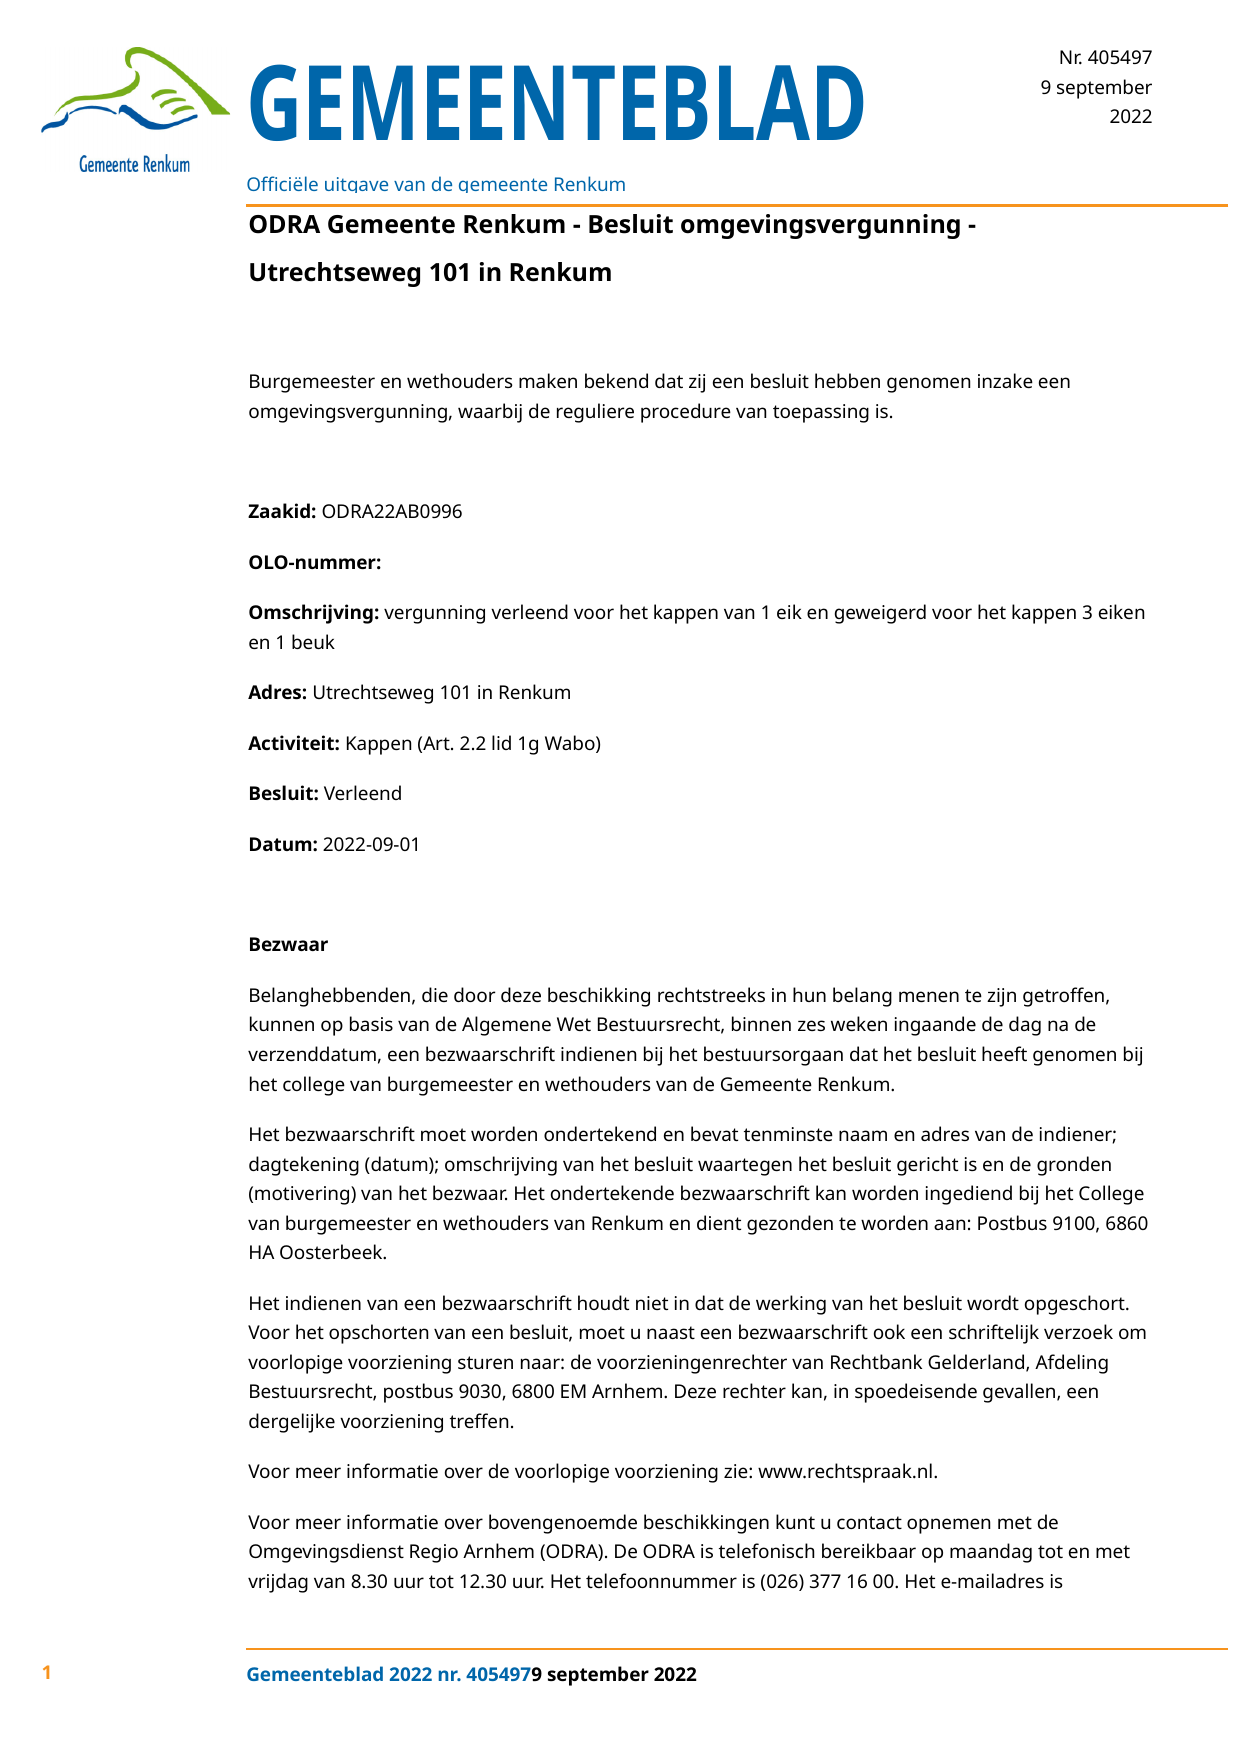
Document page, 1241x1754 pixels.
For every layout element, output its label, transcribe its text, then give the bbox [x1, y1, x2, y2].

text Omschrijving: vergunning verleend voor het kappen van 1 eik en geweigerd voor het kappen 3 eiken en 1 beuk [248, 599, 1152, 655]
text Voor meer informatie over de voorlopige voorziening zie: www.rechtspraak.nl. [248, 1459, 1152, 1484]
text Activiteit: Kappen (Art. 2.2 lid 1g Wabo) [248, 730, 1152, 756]
text Voor meer informatie over bovengenoemde beschikkingen kunt u contact opnemen met de Omgevingsdienst Regio Arnhem (ODRA). De ODRA is telefonisch bereikbaar op maandag tot en met vrijdag van 8.30 uur tot 12.30 uur. Het telefoonnummer is (026) 377 16 00. Het e-mailadres is [248, 1509, 1152, 1594]
text Burgemeester en wethouders maken bekend dat zij een besluit hebben genomen inzake een omgevingsvergunning, waarbij de reguliere procedure van toepassing is. [248, 368, 1152, 424]
text Het indienen van een bezwaarschrift houdt niet in dat de werking van het besluit wordt opgeschort. Voor het opschorten van een besluit, moet u naast een bezwaarschrift ook een schriftelijk verzoek om voorlopige voorziening sturen naar: de voorzieningenrechter van Rechtbank Gelderland, Afdeling Bestuursrecht, postbus 9030, 6800 EM Arnhem. Deze rechter kan, in spoedeisende gevallen, een dergelijke voorziening treffen. [248, 1290, 1152, 1434]
picture [41, 47, 231, 172]
text Het bezwaarschrift moet worden ondertekend en bevat tenminste naam en adres van de indiener; dagtekening (datum); omschrijving van het besluit waartegen het besluit gericht is en de gronden (motivering) van het bezwaar. Het ondertekende bezwaarschrift kan worden ingediend bij het College van burgemeester en wethouders van Renkum en dient gezonden te worden aan: Postbus 9100, 6860 HA Oosterbeek. [248, 1121, 1152, 1265]
text ODRA Gemeente Renkum - Besluit omgevingsvergunning - Utrechtseweg 101 in Renkum [248, 207, 1152, 288]
text Datum: 2022-09-01 [248, 831, 1152, 857]
text OLO-nummer: [248, 549, 1152, 575]
text Bezwaar [248, 932, 1152, 957]
text Zaakid: ODRA22AB0996 [248, 499, 1152, 524]
text Besluit: Verleend [248, 780, 1152, 806]
text Adres: Utrechtseweg 101 in Renkum [248, 679, 1152, 705]
text Belanghebbenden, die door deze beschikking rechtstreeks in hun belang menen te zijn getroffen, kunnen op basis van de Algemene Wet Bestuursrecht, binnen zes weken ingaande de dag na de verzenddatum, een bezwaarschrift indienen bij het bestuursorgaan dat het besluit heeft genomen bij het college van burgemeester en wethouders van de Gemeente Renkum. [248, 982, 1152, 1097]
